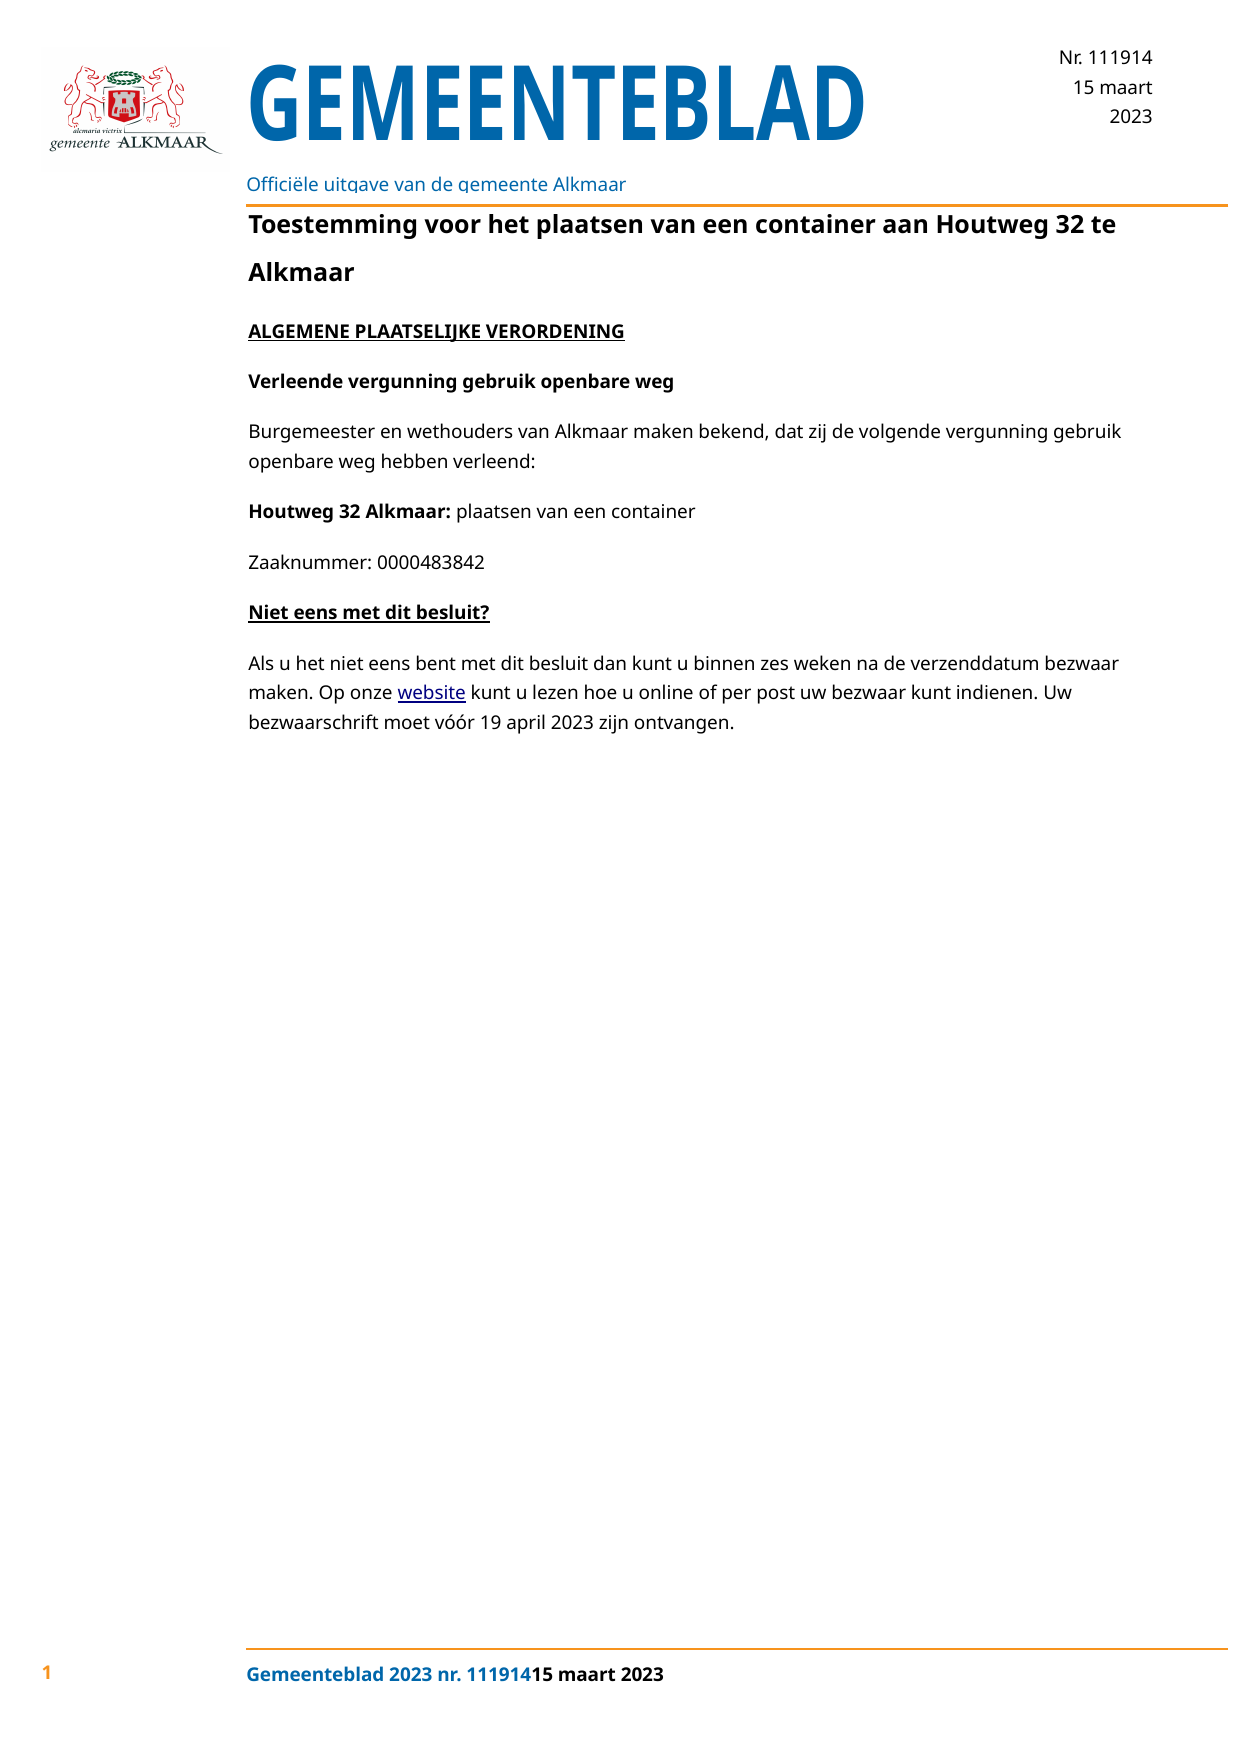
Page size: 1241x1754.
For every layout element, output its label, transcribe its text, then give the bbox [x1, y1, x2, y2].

text Burgemeester en wethouders van Alkmaar maken bekend, dat zij de volgende vergunning gebruik openbare weg hebben verleend: [248, 419, 1152, 474]
text Niet eens met dit besluit? [248, 599, 1152, 625]
text Houtweg 32 Alkmaar: plaatsen van een container [248, 499, 1152, 524]
picture [41, 47, 231, 172]
text ALGEMENE PLAATSELIJKE VERORDENING [248, 318, 1152, 344]
text Verleende vergunning gebruik openbare weg [248, 368, 1152, 394]
text Toestemming voor het plaatsen van een container aan Houtweg 32 te Alkmaar [248, 207, 1152, 288]
text Als u het niet eens bent met dit besluit dan kunt u binnen zes weken na de verzenddatum bezwaar maken. Op onze website kunt u lezen hoe u online of per post uw bezwaar kunt indienen. Uw bezwaarschrift moet vóór 19 april 2023 zijn ontvangen. [248, 650, 1152, 735]
text Zaaknummer: 0000483842 [248, 549, 1152, 575]
